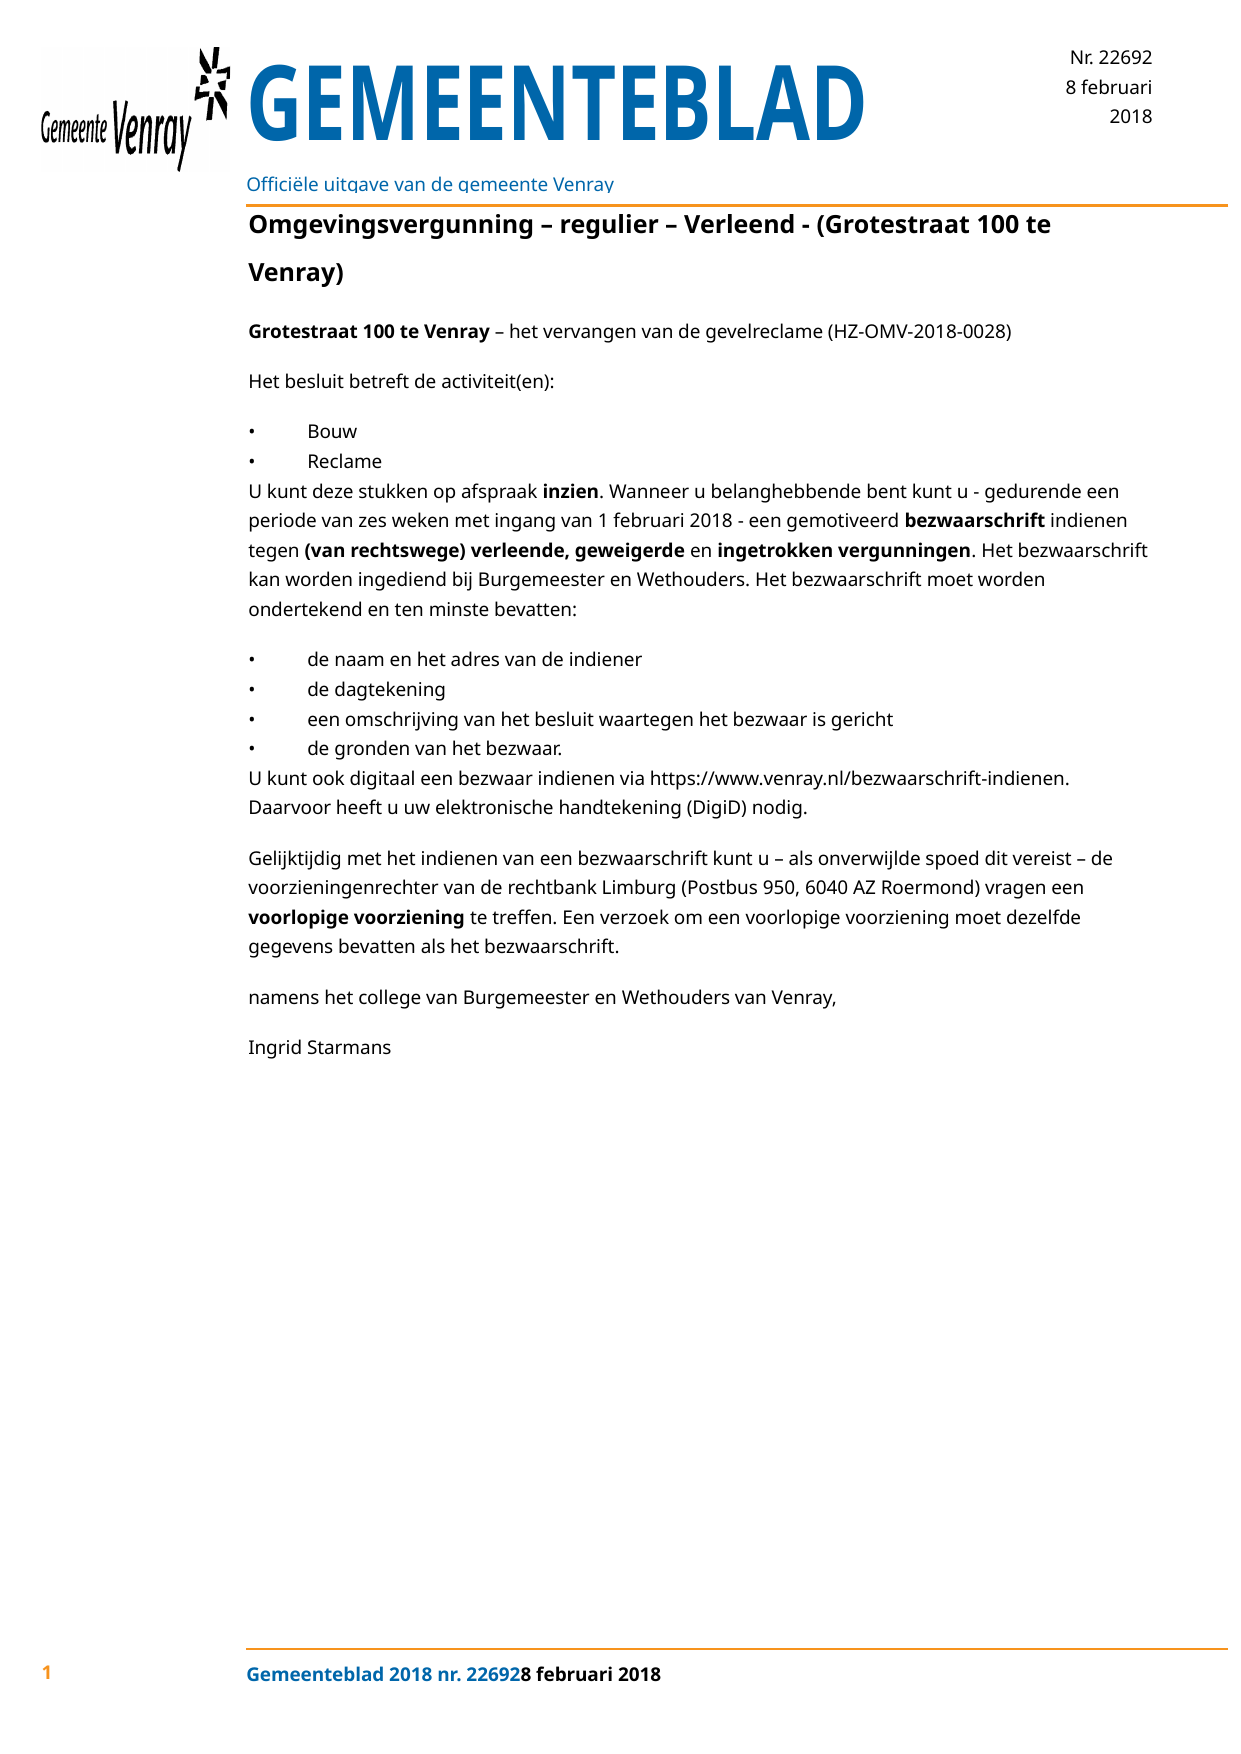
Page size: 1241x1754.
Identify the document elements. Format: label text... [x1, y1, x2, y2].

text Het besluit betreft de activiteit(en): [248, 368, 1152, 394]
text Grotestraat 100 te Venray – het vervangen van de gevelreclame (HZ-OMV-2018-0028) [248, 318, 1152, 344]
list een omschrijving van het besluit waartegen het bezwaar is gericht [248, 706, 1152, 732]
text namens het college van Burgemeester en Wethouders van Venray, [248, 984, 1152, 1010]
text U kunt ook digitaal een bezwaar indienen via https://www.venray.nl/bezwaarschrift-indienen. Daarvoor heeft u uw elektronische handtekening (DigiD) nodig. [248, 765, 1152, 820]
text Gelijktijdig met het indienen van een bezwaarschrift kunt u – als onverwijlde spoed dit vereist – de voorzieningenrechter van de rechtbank Limburg (Postbus 950, 6040 AZ Roermond) vragen een voorlopige voorziening te treffen. Een verzoek om een voorlopige voorziening moet dezelfde gegevens bevatten als het bezwaarschrift. [248, 845, 1152, 959]
list de dagtekening [248, 676, 1152, 702]
text Ingrid Starmans [248, 1034, 1152, 1060]
text U kunt deze stukken op afspraak inzien. Wanneer u belanghebbende bent kunt u - gedurende een periode van zes weken met ingang van 1 februari 2018 - een gemotiveerd bezwaarschrift indienen tegen (van rechtswege) verleende, geweigerde en ingetrokken vergunningen. Het bezwaarschrift kan worden ingediend bij Burgemeester en Wethouders. Het bezwaarschrift moet worden ondertekend en ten minste bevatten: [248, 478, 1152, 622]
picture [41, 47, 231, 172]
list Reclame [248, 448, 1152, 474]
text Omgevingsvergunning – regulier – Verleend - (Grotestraat 100 te Venray) [248, 207, 1152, 288]
list Bouw [248, 419, 1152, 444]
list de naam en het adres van de indiener [248, 647, 1152, 672]
list de gronden van het bezwaar. [248, 735, 1152, 761]
